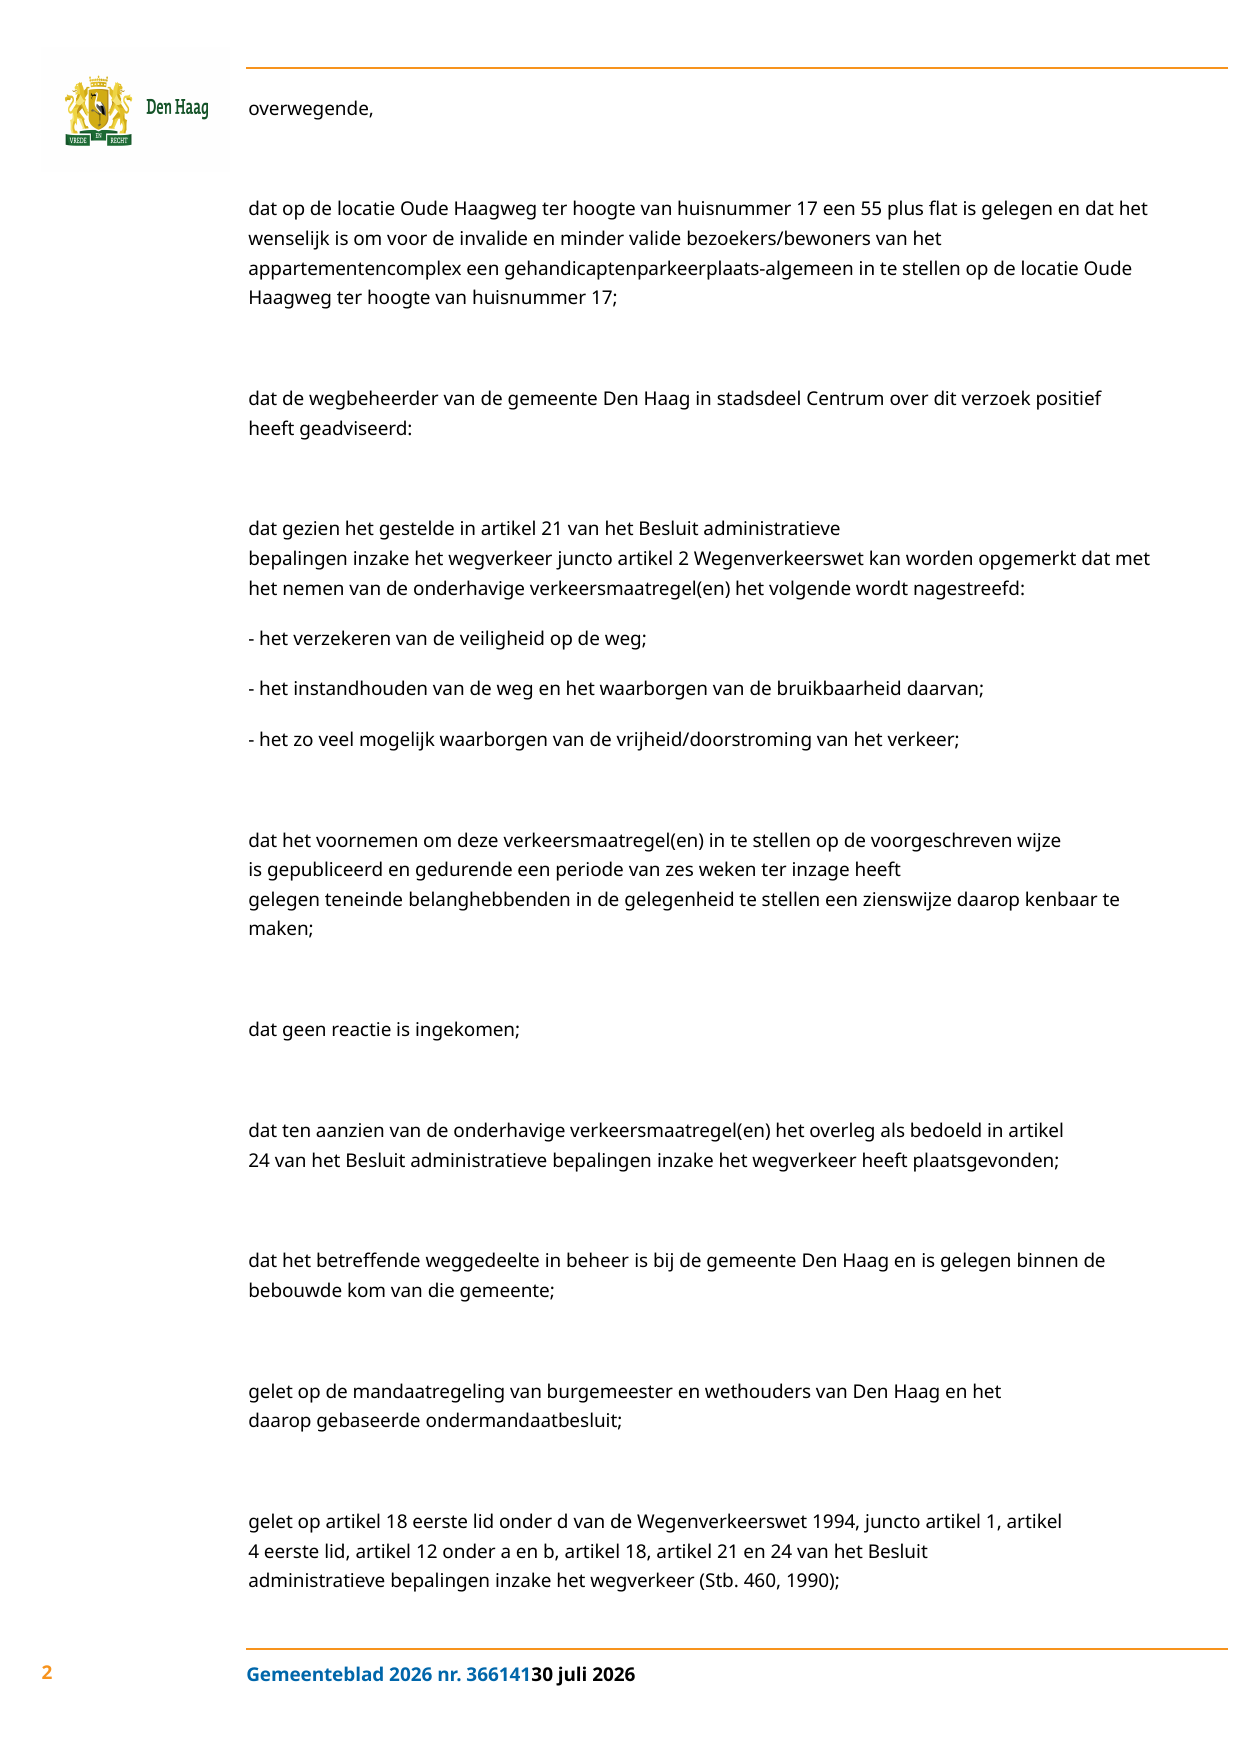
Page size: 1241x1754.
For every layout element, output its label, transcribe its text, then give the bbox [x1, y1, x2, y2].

text gelet op de mandaatregeling van burgemeester en wethouders van Den Haag en het daarop gebaseerde ondermandaatbesluit; [248, 1378, 1152, 1433]
text - het verzekeren van de veiligheid op de weg; [248, 625, 1152, 651]
text - het instandhouden van de weg en het waarborgen van de bruikbaarheid daarvan; [248, 676, 1152, 701]
text - het zo veel mogelijk waarborgen van de vrijheid/doorstroming van het verkeer; [248, 726, 1152, 752]
text dat op de locatie Oude Haagweg ter hoogte van huisnummer 17 een 55 plus flat is gelegen en dat het wenselijk is om voor de invalide en minder valide bezoekers/bewoners van het appartementencomplex een gehandicaptenparkeerplaats-algemeen in te stellen op de locatie Oude Haagweg ter hoogte van huisnummer 17; [248, 196, 1152, 310]
picture [41, 47, 231, 172]
text gelet op artikel 18 eerste lid onder d van de Wegenverkeerswet 1994, juncto artikel 1, artikel 4 eerste lid, artikel 12 onder a en b, artikel 18, artikel 21 en 24 van het Besluit administratieve bepalingen inzake het wegverkeer (Stb. 460, 1990); [248, 1508, 1152, 1593]
text overwegende, [248, 95, 1152, 121]
text dat de wegbeheerder van de gemeente Den Haag in stadsdeel Centrum over dit verzoek positief heeft geadviseerd: [248, 385, 1152, 441]
text dat het betreffende weggedeelte in beheer is bij de gemeente Den Haag en is gelegen binnen de bebouwde kom van die gemeente; [248, 1248, 1152, 1303]
text dat het voornemen om deze verkeersmaatregel(en) in te stellen op de voorgeschreven wijze is gepubliceerd en gedurende een periode van zes weken ter inzage heeft gelegen teneinde belanghebbenden in de gelegenheid te stellen een zienswijze daarop kenbaar te maken; [248, 827, 1152, 941]
text dat geen reactie is ingekomen; [248, 1016, 1152, 1042]
text dat ten aanzien van de onderhavige verkeersmaatregel(en) het overleg als bedoeld in artikel 24 van het Besluit administratieve bepalingen inzake het wegverkeer heeft plaatsgevonden; [248, 1117, 1152, 1173]
text dat gezien het gestelde in artikel 21 van het Besluit administratieve bepalingen inzake het wegverkeer juncto artikel 2 Wegenverkeerswet kan worden opgemerkt dat met het nemen van de onderhavige verkeersmaatregel(en) het volgende wordt nagestreefd: [248, 516, 1152, 601]
